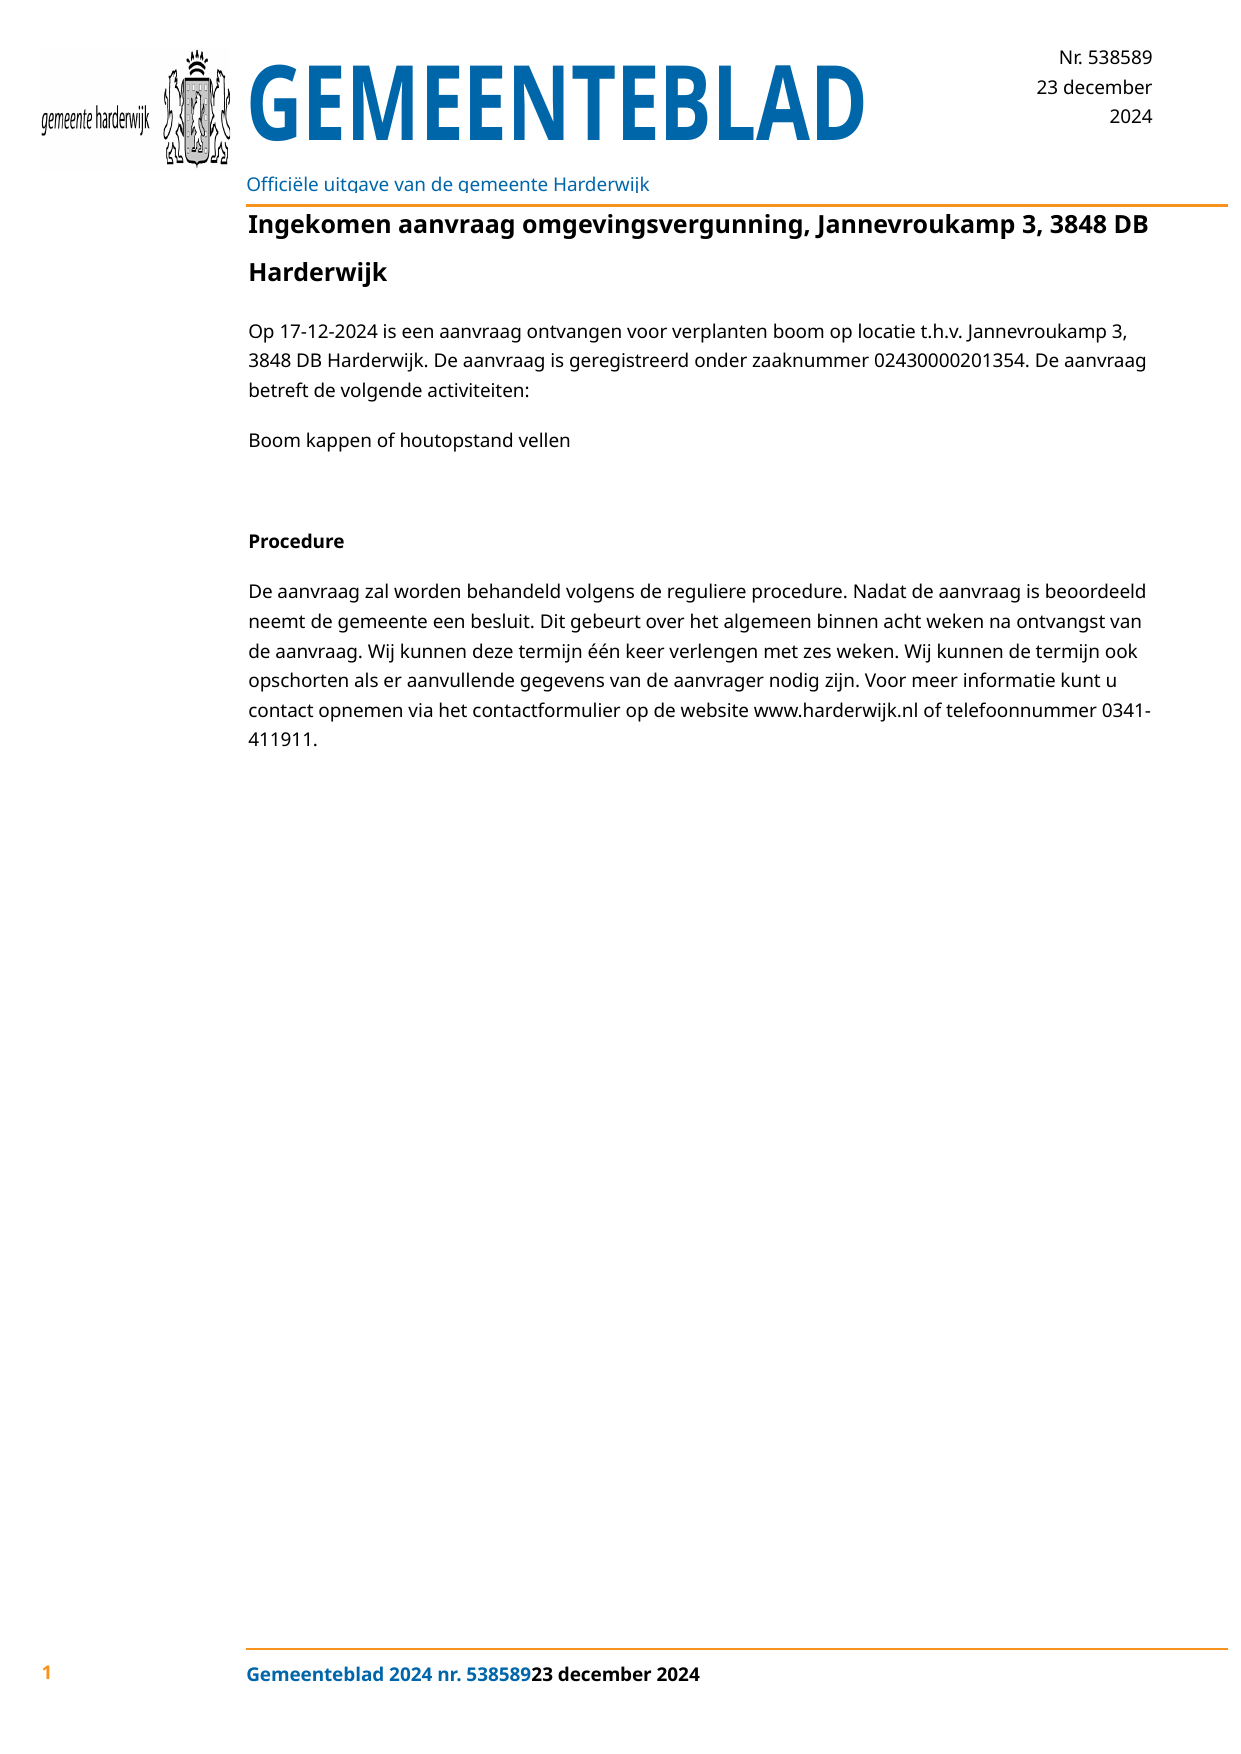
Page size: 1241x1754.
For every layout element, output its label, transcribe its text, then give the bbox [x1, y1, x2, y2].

text Op 17-12-2024 is een aanvraag ontvangen voor verplanten boom op locatie t.h.v. Jannevroukamp 3, 3848 DB Harderwijk. De aanvraag is geregistreerd onder zaaknummer 02430000201354. De aanvraag betreft de volgende activiteiten: [248, 318, 1152, 403]
text De aanvraag zal worden behandeld volgens de reguliere procedure. Nadat de aanvraag is beoordeeld neemt de gemeente een besluit. Dit gebeurt over het algemeen binnen acht weken na ontvangst van de aanvraag. Wij kunnen deze termijn één keer verlengen met zes weken. Wij kunnen de termijn ook opschorten als er aanvullende gegevens van de aanvrager nodig zijn. Voor meer informatie kunt u contact opnemen via het contactformulier op de website www.harderwijk.nl of telefoonnummer 0341-411911. [248, 579, 1152, 752]
picture [41, 47, 231, 172]
text Ingekomen aanvraag omgevingsvergunning, Jannevroukamp 3, 3848 DB Harderwijk [248, 207, 1152, 288]
text Boom kappen of houtopstand vellen [248, 427, 1152, 453]
text Procedure [248, 528, 1152, 554]
